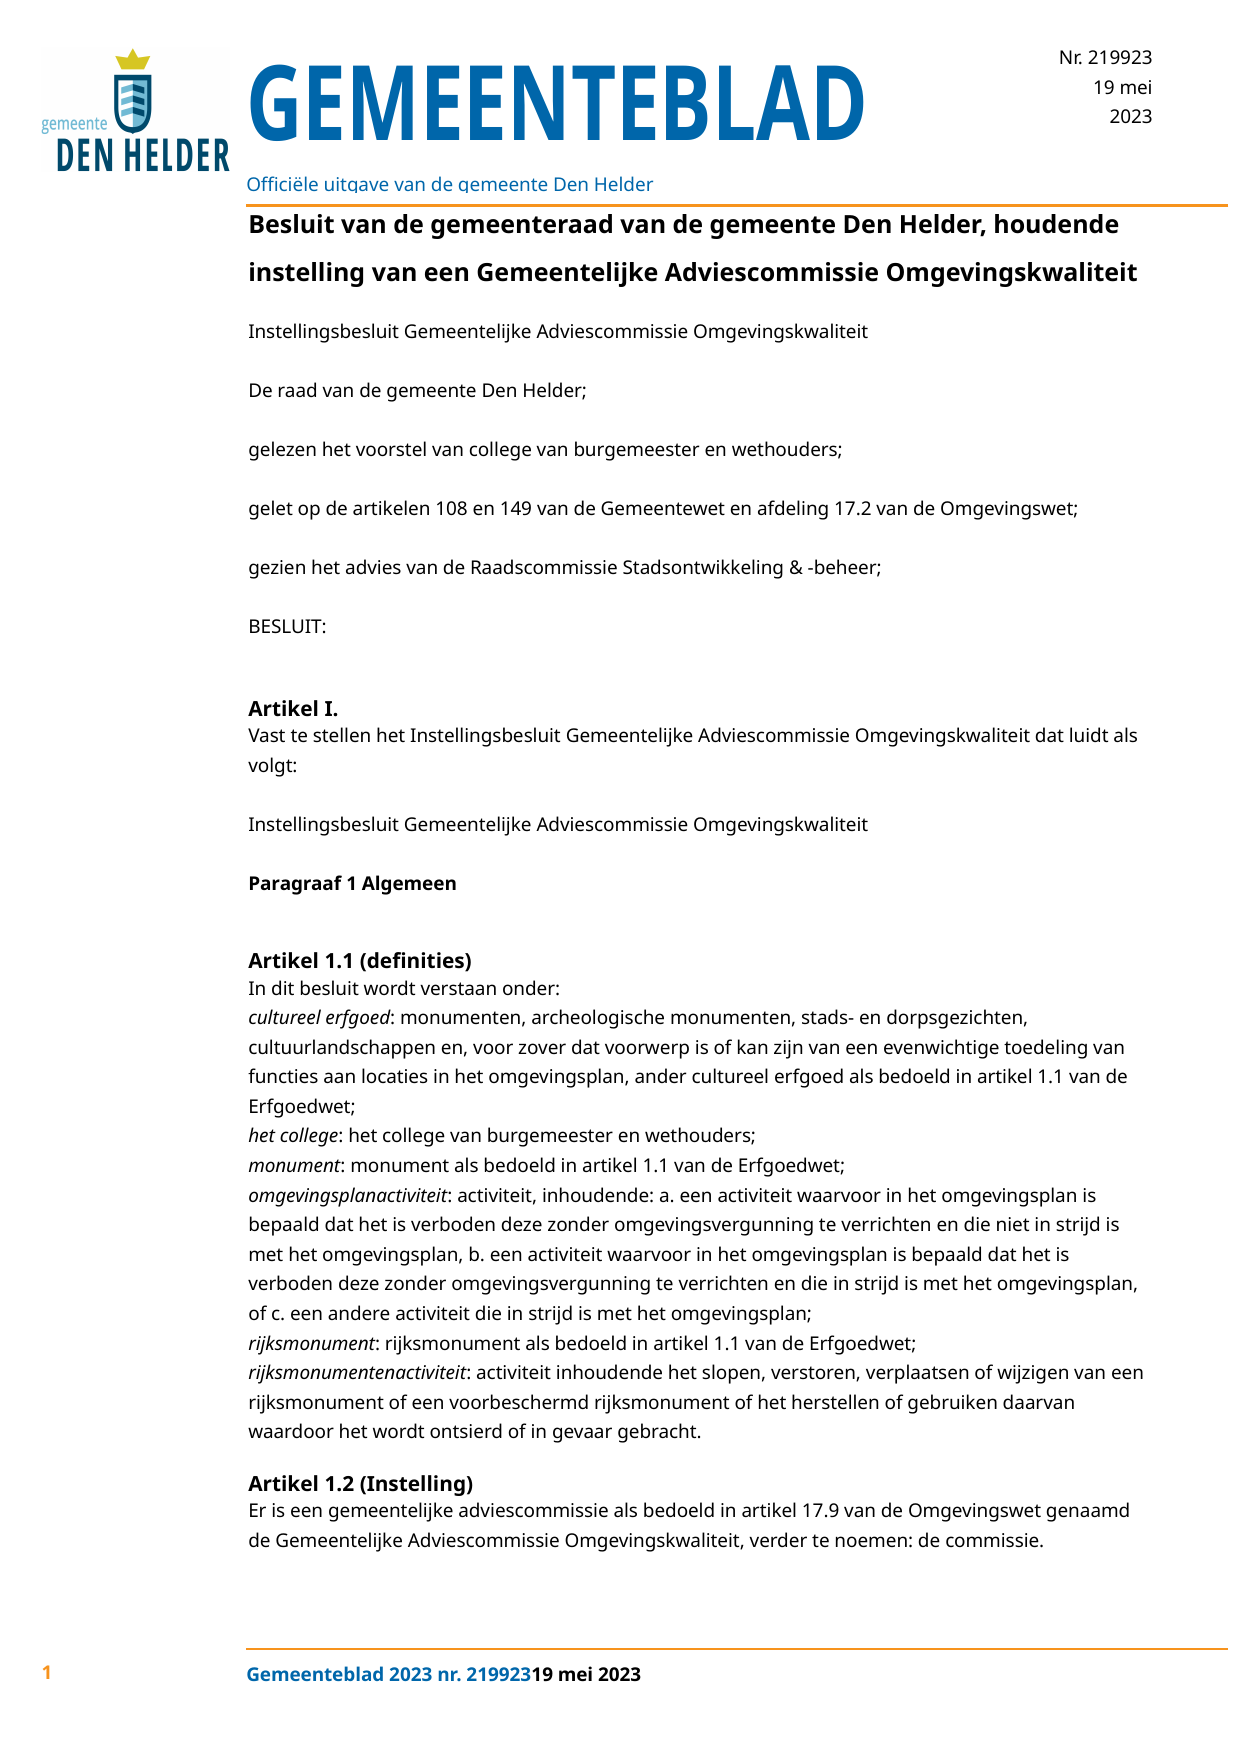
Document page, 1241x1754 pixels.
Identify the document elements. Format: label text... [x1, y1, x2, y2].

picture [220, 160, 224, 172]
text Instellingsbesluit Gemeentelijke Adviescommissie Omgevingskwaliteit [248, 318, 1152, 344]
text cultureel erfgoed: monumenten, archeologische monumenten, stads- en dorpsgezichten, cultuurlandschappen en, voor zover dat voorwerp is of kan zijn van een evenwichtige toedeling van functies aan locaties in het omgevingsplan, ander cultureel erfgoed als bedoeld in artikel 1.1 van de Erfgoedwet; [248, 1004, 1152, 1119]
picture [182, 144, 187, 165]
text rijksmonument: rijksmonument als bedoeld in artikel 1.1 van de Erfgoedwet; [248, 1330, 1152, 1355]
picture [100, 154, 106, 172]
picture [41, 47, 231, 172]
text rijksmonumentenactiviteit: activiteit inhoudende het slopen, verstoren, verplaatsen of wijzigen van een rijksmonument of een voorbeschermd rijksmonument of het herstellen of gebruiken daarvan waardoor het wordt ontsierd of in gevaar gebracht. [248, 1359, 1152, 1444]
text het college: het college van burgemeester en wethouders; [248, 1123, 1152, 1148]
text Paragraaf 1 Algemeen [248, 870, 1152, 896]
text Vast te stellen het Instellingsbesluit Gemeentelijke Adviescommissie Omgevingskwaliteit dat luidt als volgt: [248, 722, 1152, 777]
picture [63, 144, 68, 165]
text Besluit van de gemeenteraad van de gemeente Den Helder, houdende instelling van een Gemeentelijke Adviescommissie Omgevingskwaliteit [248, 207, 1152, 288]
text Artikel I. [248, 694, 1152, 722]
text gezien het advies van de Raadscommissie Stadsontwikkeling & -beheer; [248, 554, 1152, 580]
text Artikel 1.2 (Instelling) [248, 1469, 1152, 1497]
text De raad van de gemeente Den Helder; [248, 377, 1152, 403]
picture [130, 157, 135, 172]
text Artikel 1.1 (definities) [248, 946, 1152, 975]
text gelezen het voorstel van college van burgemeester en wethouders; [248, 436, 1152, 462]
text Er is een gemeentelijke adviescommissie als bedoeld in artikel 17.9 van de Omgevingswet genaamd de Gemeentelijke Adviescommissie Omgevingskwaliteit, verder te noemen: de commissie. [248, 1497, 1152, 1553]
text monument: monument als bedoeld in artikel 1.1 van de Erfgoedwet; [248, 1152, 1152, 1178]
text omgevingsplanactiviteit: activiteit, inhoudende: a. een activiteit waarvoor in het omgevingsplan is bepaald dat het is verboden deze zonder omgevingsvergunning te verrichten en die niet in strijd is met het omgevingsplan, b. een activiteit waarvoor in het omgevingsplan is bepaald dat het is verboden deze zonder omgevingsvergunning te verrichten en die in strijd is met het omgevingsplan, of c. een andere activiteit die in strijd is met het omgevingsplan; [248, 1182, 1152, 1326]
text gelet op de artikelen 108 en 149 van de Gemeentewet en afdeling 17.2 van de Omgevingswet; [248, 495, 1152, 521]
text Instellingsbesluit Gemeentelijke Adviescommissie Omgevingskwaliteit [248, 811, 1152, 837]
text BESLUIT: [248, 614, 1152, 639]
text In dit besluit wordt verstaan onder: [248, 975, 1152, 1000]
